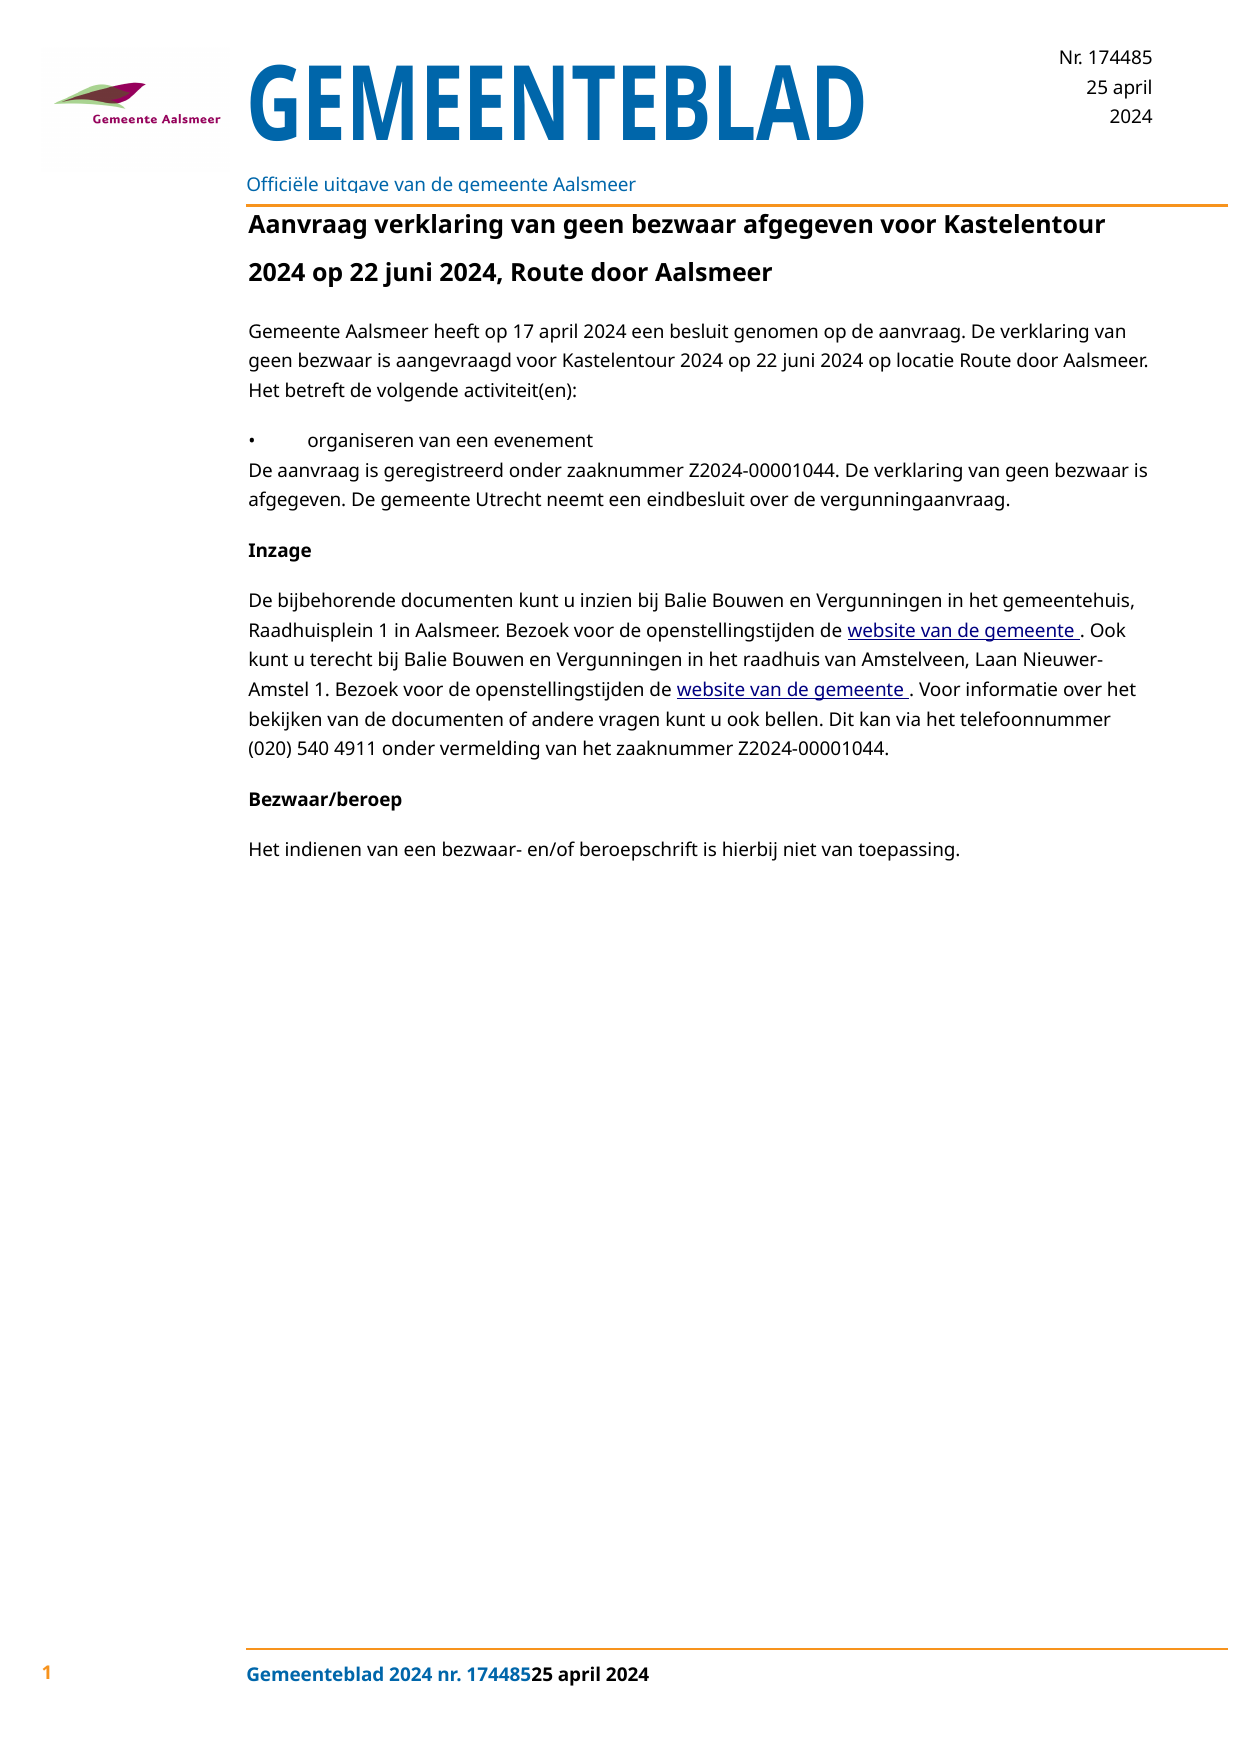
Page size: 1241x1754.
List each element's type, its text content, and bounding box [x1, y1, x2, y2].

text Bezwaar/beroep [248, 786, 1152, 812]
picture [41, 47, 231, 172]
text Aanvraag verklaring van geen bezwaar afgegeven voor Kastelentour 2024 op 22 juni 2024, Route door Aalsmeer [248, 207, 1152, 288]
text Inzage [248, 537, 1152, 563]
text Het indienen van een bezwaar- en/of beroepschrift is hierbij niet van toepassing. [248, 836, 1152, 862]
text De bijbehorende documenten kunt u inzien bij Balie Bouwen en Vergunningen in het gemeentehuis, Raadhuisplein 1 in Aalsmeer. Bezoek voor de openstellingstijden de website van de gemeente . Ook kunt u terecht bij Balie Bouwen en Vergunningen in het raadhuis van Amstelveen, Laan Nieuwer-Amstel 1. Bezoek voor de openstellingstijden de website van de gemeente . Voor informatie over het bekijken van de documenten of andere vragen kunt u ook bellen. Dit kan via het telefoonnummer (020) 540 4911 onder vermelding van het zaaknummer Z2024-00001044. [248, 587, 1152, 761]
text Gemeente Aalsmeer heeft op 17 april 2024 een besluit genomen op de aanvraag. De verklaring van geen bezwaar is aangevraagd voor Kastelentour 2024 op 22 juni 2024 op locatie Route door Aalsmeer. Het betreft de volgende activiteit(en): [248, 318, 1152, 403]
text De aanvraag is geregistreerd onder zaaknummer Z2024-00001044. De verklaring van geen bezwaar is afgegeven. De gemeente Utrecht neemt een eindbesluit over de vergunningaanvraag. [248, 457, 1152, 512]
list organiseren van een evenement [248, 427, 1152, 453]
